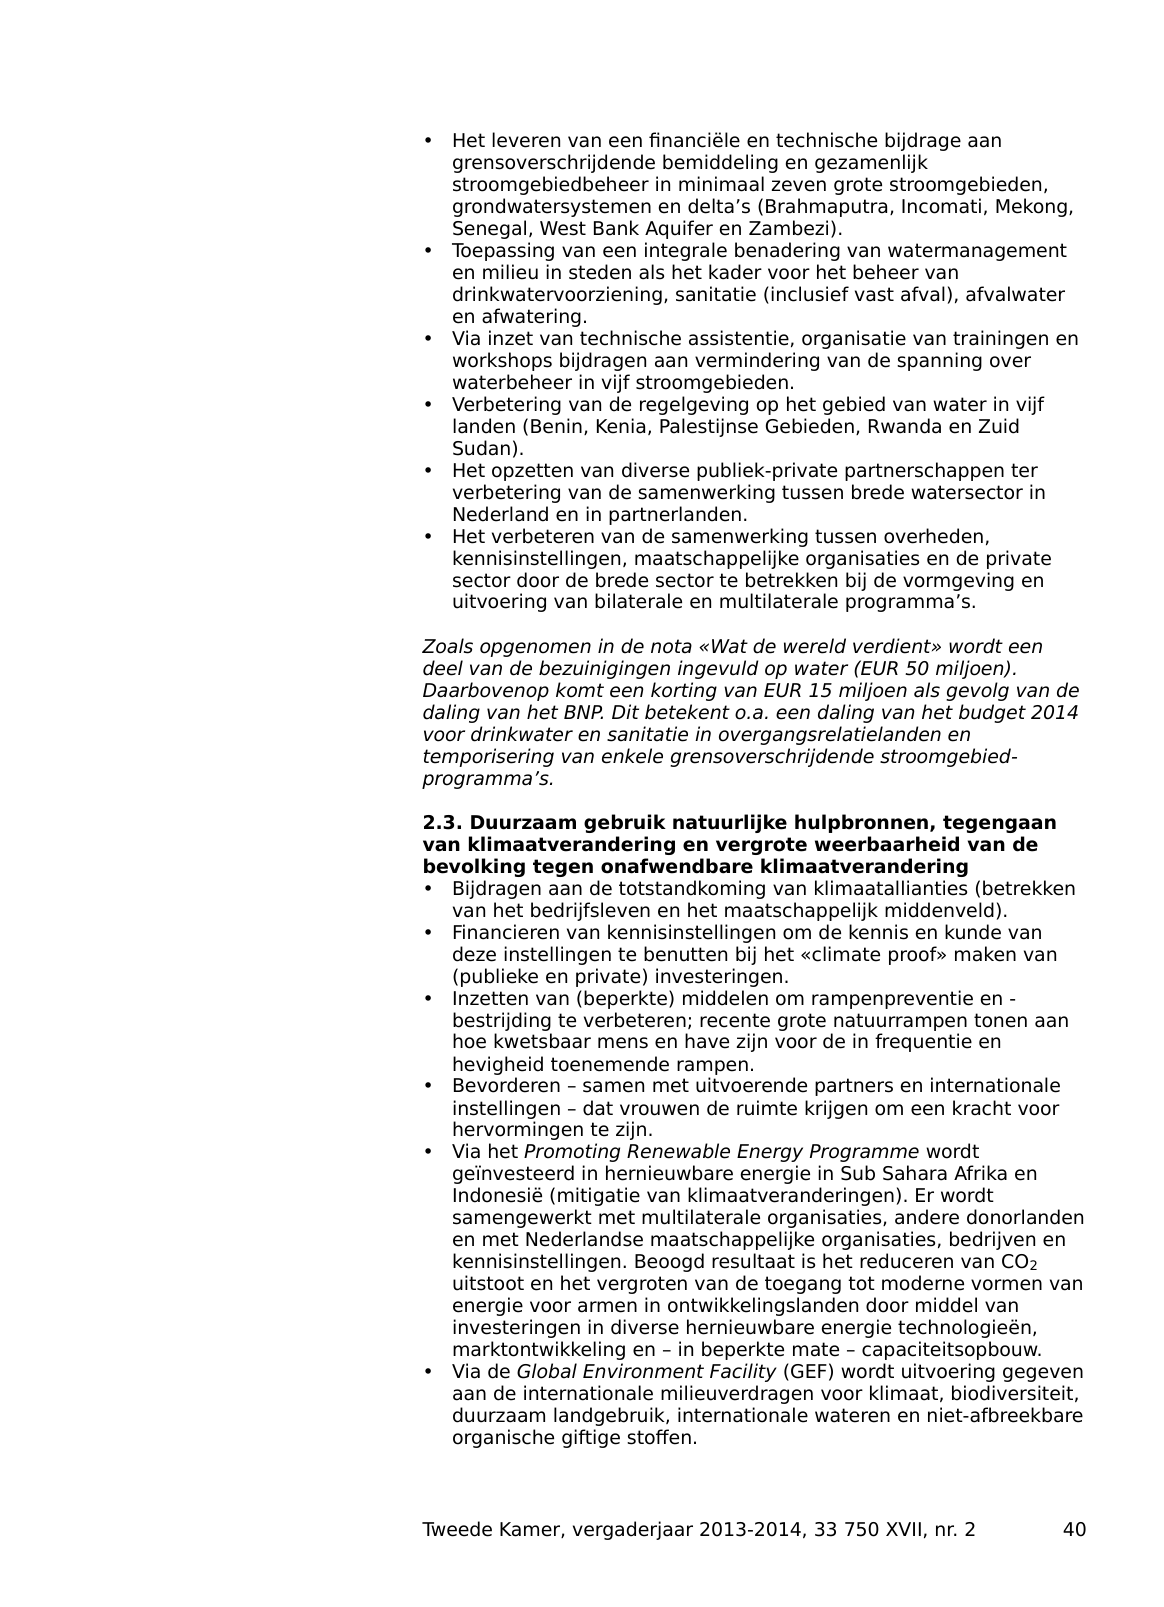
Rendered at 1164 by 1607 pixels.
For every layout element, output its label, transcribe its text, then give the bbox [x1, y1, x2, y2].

text • Via het Promoting Renewable Energy Programme wordt geïnvesteerd in hernieuwbare energie in Sub Sahara Afrika en Indonesië (mitigatie van klimaatveranderingen). Er wordt samengewerkt met multilaterale organisaties, andere donorlanden en met Nederlandse maatschappelijke organisaties, bedrijven en kennisinstellingen. Beoogd resultaat is het reduceren van CO2 uitstoot en het vergroten van de toegang tot moderne vormen van energie voor armen in ontwikkelingslanden door middel van investeringen in diverse hernieuwbare energie technologieën, marktontwikkeling en – in beperkte mate – capaciteitsopbouw. [422, 1141, 1087, 1361]
text Zoals opgenomen in de nota «Wat de wereld verdient» wordt een deel van de bezuinigingen ingevuld op water (EUR 50 miljoen). Daarbovenop komt een korting van EUR 15 miljoen als gevolg van de daling van het BNP. Dit betekent o.a. een daling van het budget 2014 voor drinkwater en sanitatie in overgangsrelatielanden en temporisering van enkele grensoverschrijdende stroomgebied-programma’s. [422, 636, 1087, 789]
text • Het leveren van een financiële en technische bijdrage aan grensoverschrijdende bemiddeling en gezamenlijk stroomgebiedbeheer in minimaal zeven grote stroomgebieden, grondwatersystemen en delta’s (Brahmaputra, Incomati, Mekong, Senegal, West Bank Aquifer en Zambezi). [422, 130, 1087, 240]
text • Financieren van kennisinstellingen om de kennis en kunde van deze instellingen te benutten bij het «climate proof» maken van (publieke en private) investeringen. [422, 922, 1087, 987]
text • Via de Global Environment Facility (GEF) wordt uitvoering gegeven aan de internationale milieuverdragen voor klimaat, biodiversiteit, duurzaam landgebruik, internationale wateren en niet-afbreekbare organische giftige stoffen. [422, 1361, 1087, 1449]
text • Het opzetten van diverse publiek-private partnerschappen ter verbetering van de samenwerking tussen brede watersector in Nederland en in partnerlanden. [422, 459, 1087, 526]
text • Toepassing van een integrale benadering van watermanagement en milieu in steden als het kader voor het beheer van drinkwatervoorziening, sanitatie (inclusief vast afval), afvalwater en afwatering. [422, 240, 1087, 328]
text • Inzetten van (beperkte) middelen om rampenpreventie en -bestrijding te verbeteren; recente grote natuurrampen tonen aan hoe kwetsbaar mens en have zijn voor de in frequentie en hevigheid toenemende rampen. [422, 987, 1087, 1075]
subtitle 2.3. Duurzaam gebruik natuurlijke hulpbronnen, tegengaan van klimaatverandering en vergrote weerbaarheid van de bevolking tegen onafwendbare klimaatverandering [422, 812, 1087, 878]
text • Bijdragen aan de totstandkoming van klimaatallianties (betrekken van het bedrijfsleven en het maatschappelijk middenveld). [422, 878, 1087, 922]
text • Het verbeteren van de samenwerking tussen overheden, kennisinstellingen, maatschappelijke organisaties en de private sector door de brede sector te betrekken bij de vormgeving en uitvoering van bilaterale en multilaterale programma’s. [422, 526, 1087, 613]
text • Via inzet van technische assistentie, organisatie van trainingen en workshops bijdragen aan vermindering van de spanning over waterbeheer in vijf stroomgebieden. [422, 328, 1087, 394]
text • Verbetering van de regelgeving op het gebied van water in vijf landen (Benin, Kenia, Palestijnse Gebieden, Rwanda en Zuid Sudan). [422, 394, 1087, 459]
text • Bevorderen – samen met uitvoerende partners en internationale instellingen – dat vrouwen de ruimte krijgen om een kracht voor hervormingen te zijn. [422, 1075, 1087, 1141]
